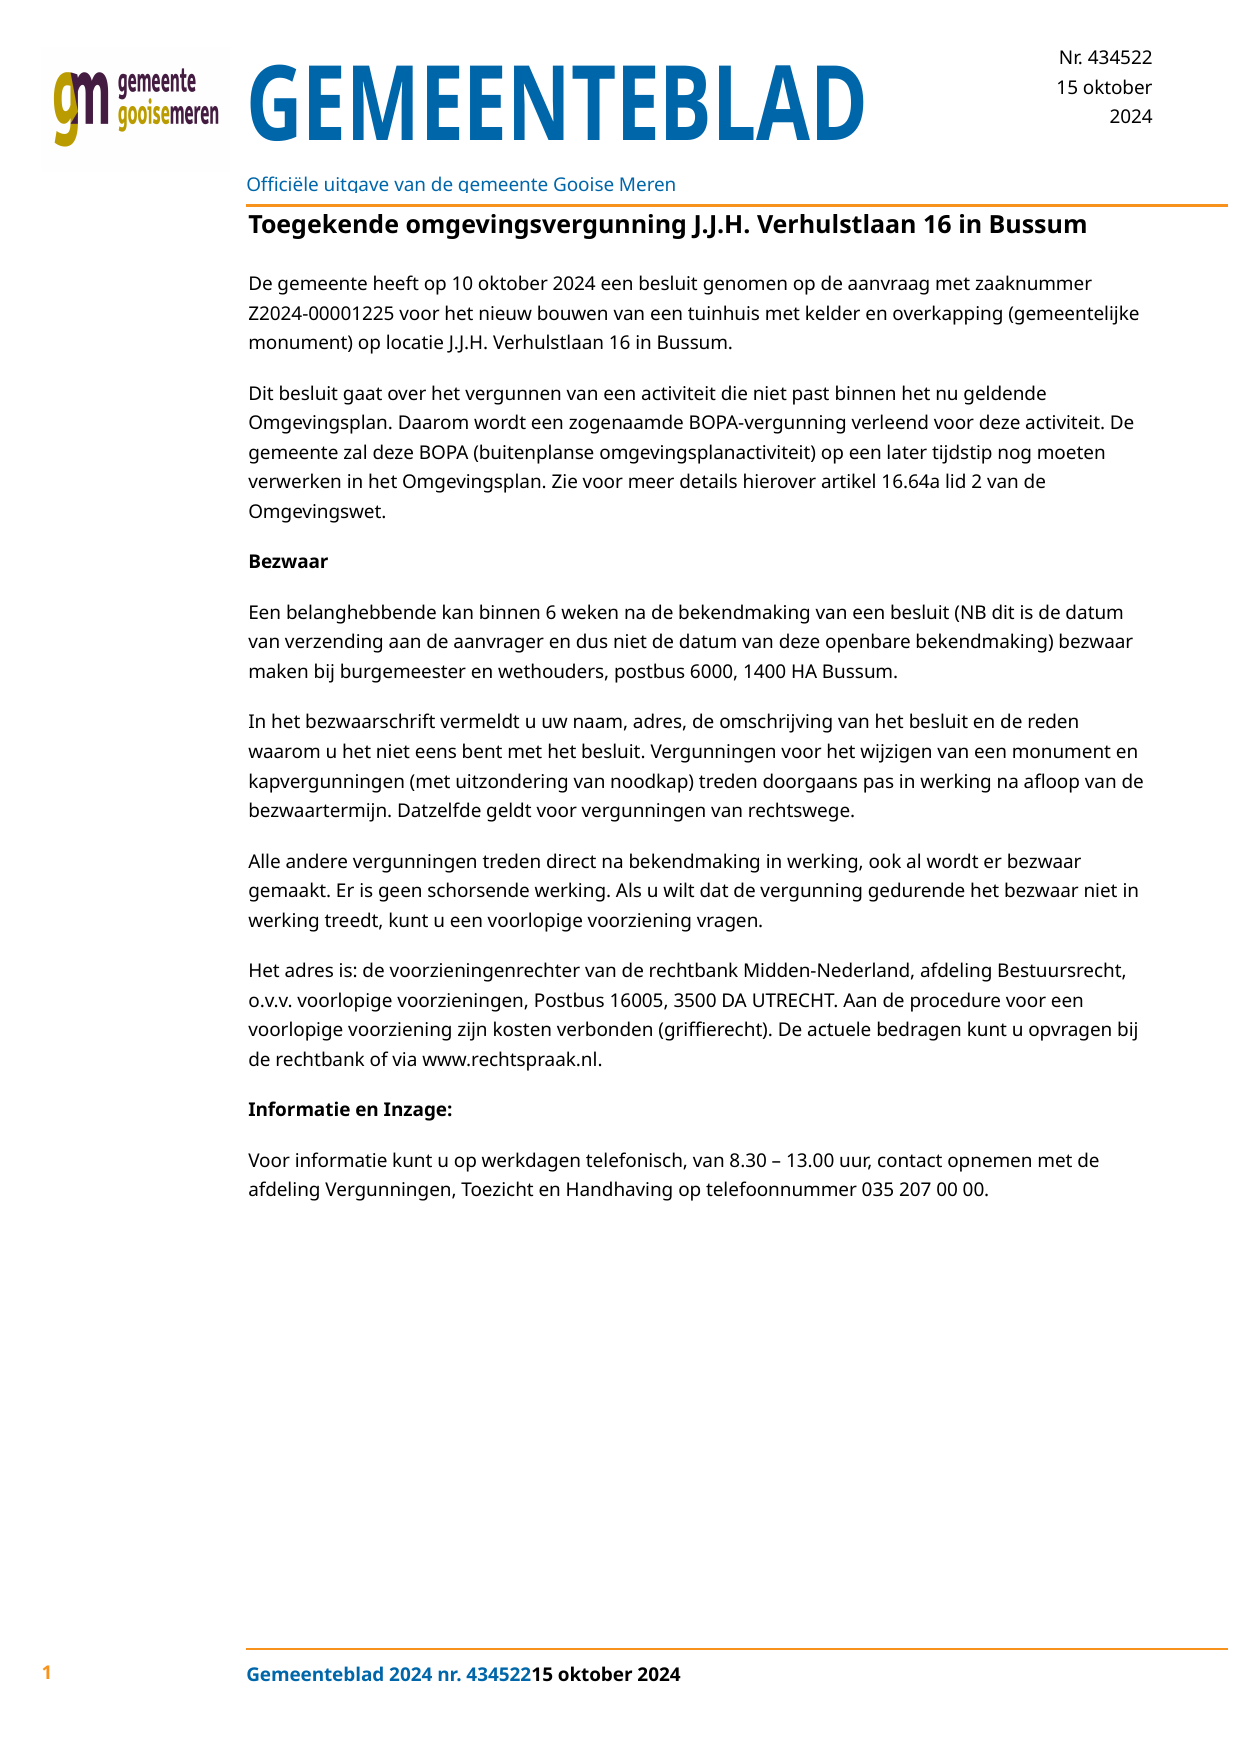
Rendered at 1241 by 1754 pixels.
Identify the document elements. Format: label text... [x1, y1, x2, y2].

text Informatie en Inzage: [248, 1097, 1152, 1122]
text Alle andere vergunningen treden direct na bekendmaking in werking, ook al wordt er bezwaar gemaakt. Er is geen schorsende werking. Als u wilt dat de vergunning gedurende het bezwaar niet in werking treedt, kunt u een voorlopige voorziening vragen. [248, 848, 1152, 933]
text Dit besluit gaat over het vergunnen van een activiteit die niet past binnen het nu geldende Omgevingsplan. Daarom wordt een zogenaamde BOPA-vergunning verleend voor deze activiteit. De gemeente zal deze BOPA (buitenplanse omgevingsplanactiviteit) op een later tijdstip nog moeten verwerken in het Omgevingsplan. Zie voor meer details hierover artikel 16.64a lid 2 van de Omgevingswet. [248, 380, 1152, 524]
text In het bezwaarschrift vermeldt u uw naam, adres, de omschrijving van het besluit en de reden waarom u het niet eens bent met het besluit. Vergunningen voor het wijzigen van een monument en kapvergunningen (met uitzondering van noodkap) treden doorgaans pas in werking na afloop van de bezwaartermijn. Datzelfde geldt voor vergunningen van rechtswege. [248, 709, 1152, 823]
text Een belanghebbende kan binnen 6 weken na de bekendmaking van een besluit (NB dit is de datum van verzending aan de aanvrager en dus niet de datum van deze openbare bekendmaking) bezwaar maken bij burgemeester en wethouders, postbus 6000, 1400 HA Bussum. [248, 599, 1152, 684]
picture [41, 47, 231, 172]
text Toegekende omgevingsvergunning J.J.H. Verhulstlaan 16 in Bussum [248, 207, 1152, 241]
text De gemeente heeft op 10 oktober 2024 een besluit genomen op de aanvraag met zaaknummer Z2024-00001225 voor het nieuw bouwen van een tuinhuis met kelder en overkapping (gemeentelijke monument) op locatie J.J.H. Verhulstlaan 16 in Bussum. [248, 270, 1152, 355]
text Voor informatie kunt u op werkdagen telefonisch, van 8.30 – 13.00 uur, contact opnemen met de afdeling Vergunningen, Toezicht en Handhaving op telefoonnummer 035 207 00 00. [248, 1147, 1152, 1202]
text Het adres is: de voorzieningenrechter van de rechtbank Midden-Nederland, afdeling Bestuursrecht, o.v.v. voorlopige voorzieningen, Postbus 16005, 3500 DA UTRECHT. Aan de procedure voor een voorlopige voorziening zijn kosten verbonden (griffierecht). De actuele bedragen kunt u opvragen bij de rechtbank of via www.rechtspraak.nl. [248, 957, 1152, 1072]
text Bezwaar [248, 549, 1152, 574]
